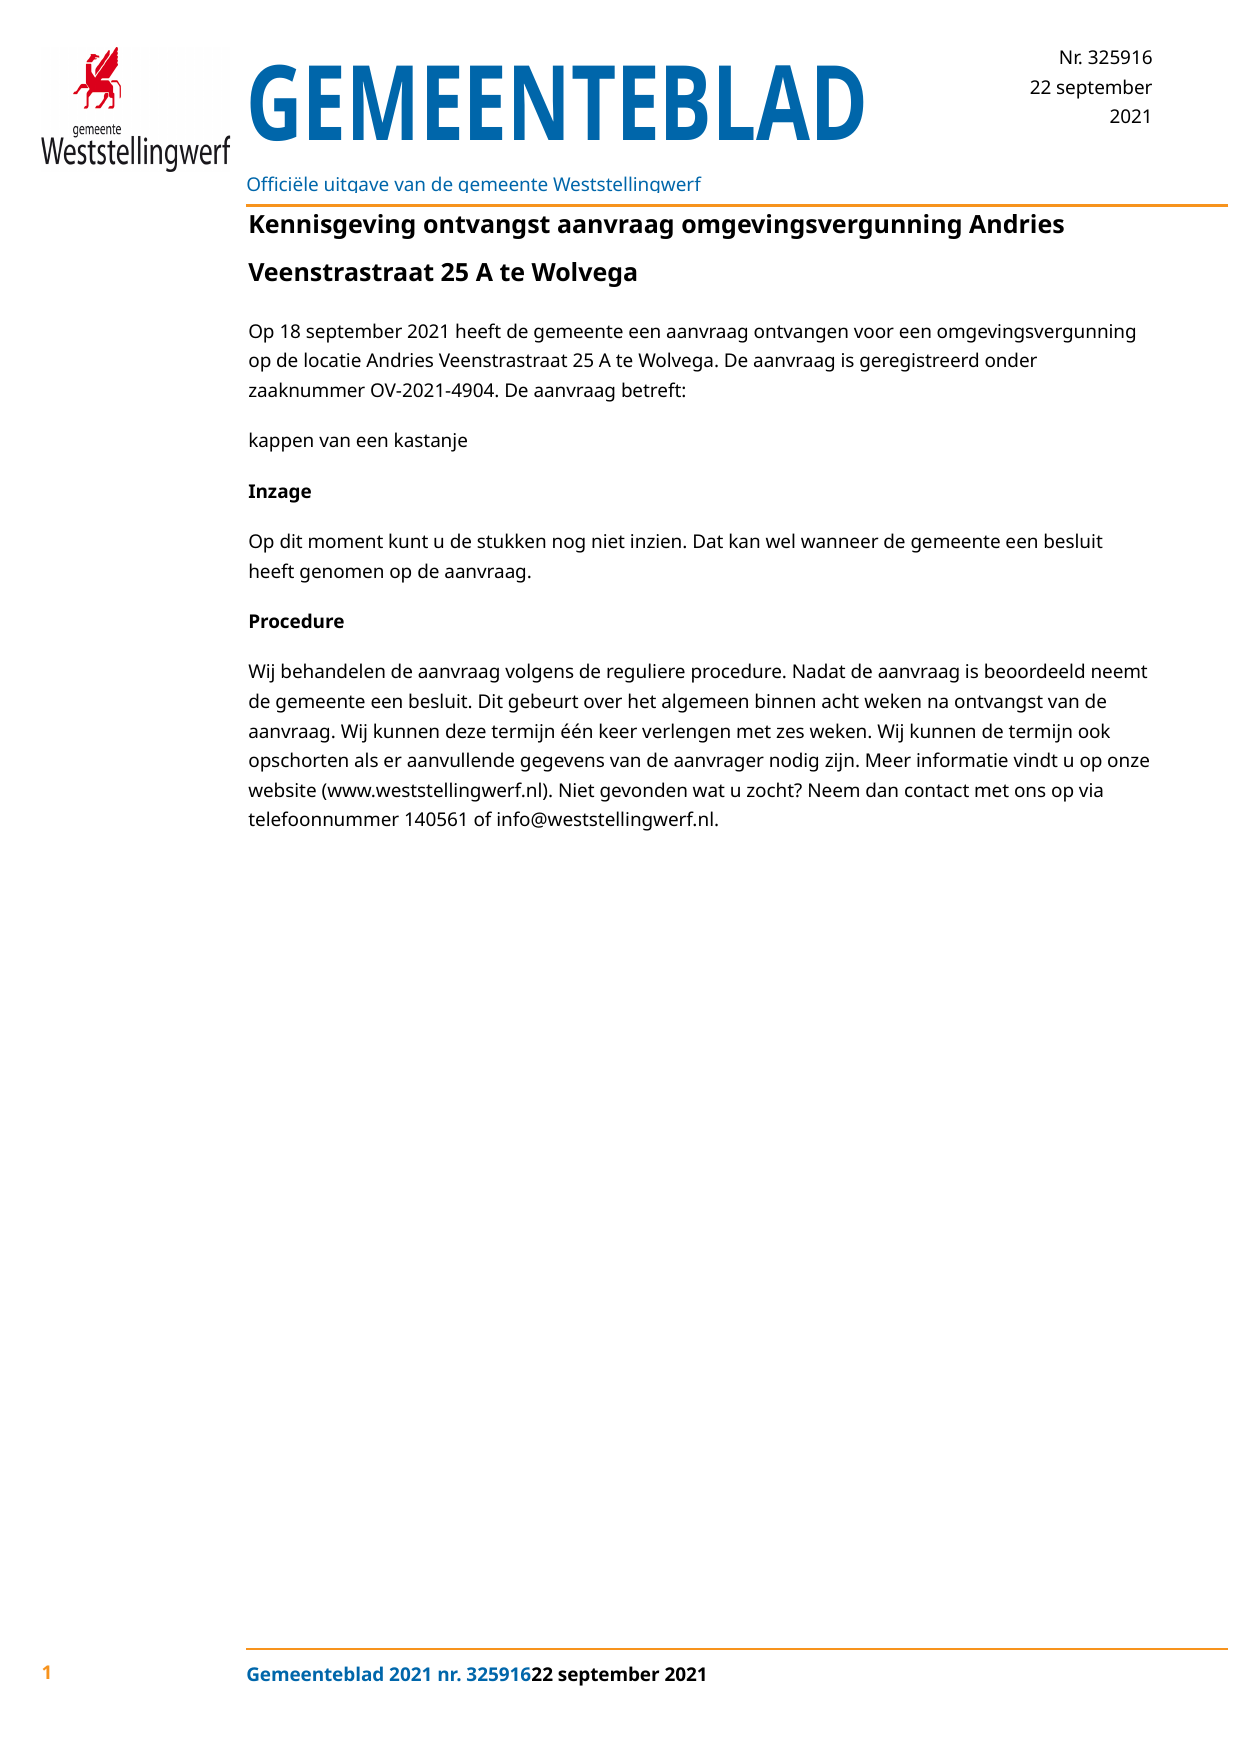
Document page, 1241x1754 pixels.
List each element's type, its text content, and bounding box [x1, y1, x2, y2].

picture [41, 47, 231, 172]
text Op dit moment kunt u de stukken nog niet inzien. Dat kan wel wanneer de gemeente een besluit heeft genomen op de aanvraag. [248, 528, 1152, 584]
text Kennisgeving ontvangst aanvraag omgevingsvergunning Andries Veenstrastraat 25 A te Wolvega [248, 207, 1152, 288]
text Wij behandelen de aanvraag volgens de reguliere procedure. Nadat de aanvraag is beoordeeld neemt de gemeente een besluit. Dit gebeurt over het algemeen binnen acht weken na ontvangst van de aanvraag. Wij kunnen deze termijn één keer verlengen met zes weken. Wij kunnen de termijn ook opschorten als er aanvullende gegevens van de aanvrager nodig zijn. Meer informatie vindt u op onze website (www.weststellingwerf.nl). Niet gevonden wat u zocht? Neem dan contact met ons op via telefoonnummer 140561 of info@weststellingwerf.nl. [248, 659, 1152, 832]
text Inzage [248, 478, 1152, 504]
text Procedure [248, 608, 1152, 634]
text Op 18 september 2021 heeft de gemeente een aanvraag ontvangen voor een omgevingsvergunning op de locatie Andries Veenstrastraat 25 A te Wolvega. De aanvraag is geregistreerd onder zaaknummer OV-2021-4904. De aanvraag betreft: [248, 318, 1152, 403]
text kappen van een kastanje [248, 427, 1152, 453]
